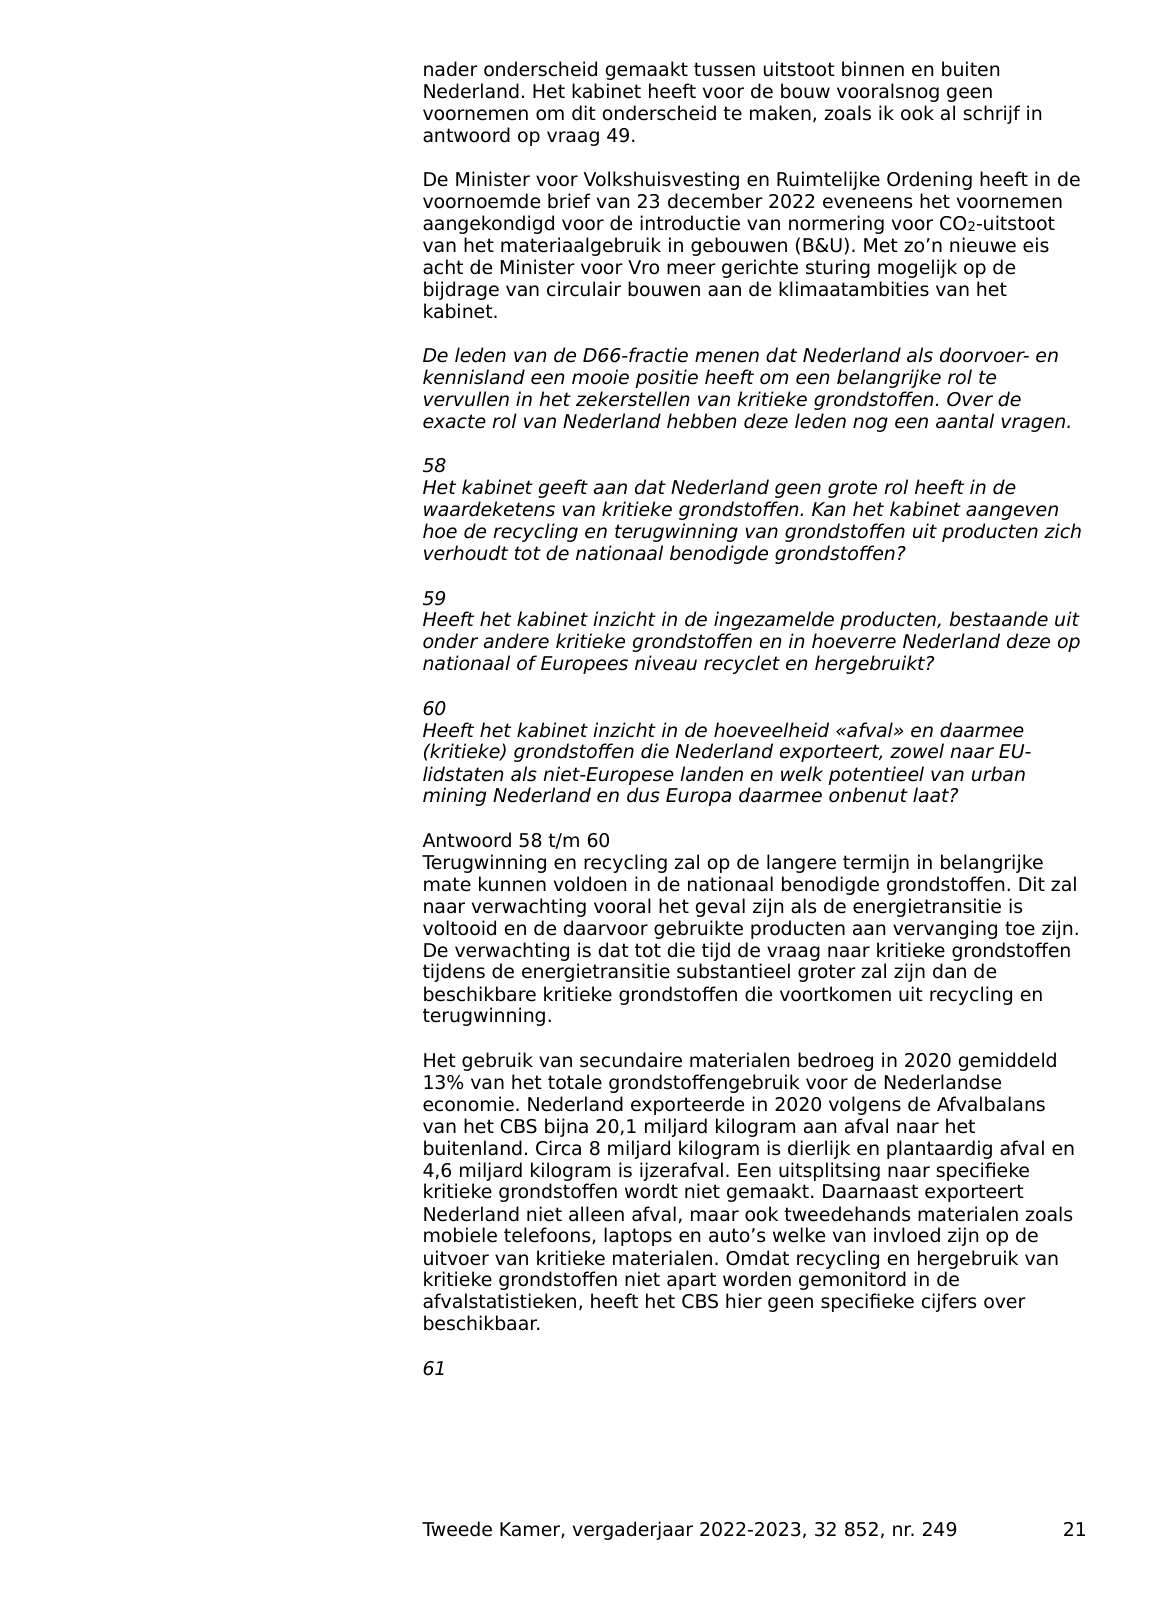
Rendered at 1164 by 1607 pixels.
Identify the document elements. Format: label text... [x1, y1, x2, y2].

text nader onderscheid gemaakt tussen uitstoot binnen en buiten Nederland. Het kabinet heeft voor de bouw vooralsnog geen voornemen om dit onderscheid te maken, zoals ik ook al schrijf in antwoord op vraag 49. [422, 59, 1087, 147]
text 59 [422, 587, 1087, 609]
text Antwoord 58 t/m 60 [422, 829, 1087, 852]
text De Minister voor Volkshuisvesting en Ruimtelijke Ordening heeft in de voornoemde brief van 23 december 2022 eveneens het voornemen aangekondigd voor de introductie van normering voor CO2-uitstoot van het materiaalgebruik in gebouwen (B&U). Met zo’n nieuwe eis acht de Minister voor Vro meer gerichte sturing mogelijk op de bijdrage van circulair bouwen aan de klimaatambities van het kabinet. [422, 169, 1087, 323]
text Het kabinet geeft aan dat Nederland geen grote rol heeft in de waardeketens van kritieke grondstoffen. Kan het kabinet aangeven hoe de recycling en terugwinning van grondstoffen uit producten zich verhoudt tot de nationaal benodigde grondstoffen? [422, 477, 1087, 565]
text Terugwinning en recycling zal op de langere termijn in belangrijke mate kunnen voldoen in de nationaal benodigde grondstoffen. Dit zal naar verwachting vooral het geval zijn als de energietransitie is voltooid en de daarvoor gebruikte producten aan vervanging toe zijn. De verwachting is dat tot die tijd de vraag naar kritieke grondstoffen tijdens de energietransitie substantieel groter zal zijn dan de beschikbare kritieke grondstoffen die voortkomen uit recycling en terugwinning. [422, 852, 1087, 1027]
text 58 [422, 455, 1087, 477]
text De leden van de D66-fractie menen dat Nederland als doorvoer- en kennisland een mooie positie heeft om een belangrijke rol te vervullen in het zekerstellen van kritieke grondstoffen. Over de exacte rol van Nederland hebben deze leden nog een aantal vragen. [422, 345, 1087, 433]
text Heeft het kabinet inzicht in de hoeveelheid «afval» en daarmee (kritieke) grondstoffen die Nederland exporteert, zowel naar EU-lidstaten als niet-Europese landen en welk potentieel van urban mining Nederland en dus Europa daarmee onbenut laat? [422, 719, 1087, 807]
text 60 [422, 697, 1087, 719]
text 61 [422, 1357, 1087, 1379]
text Heeft het kabinet inzicht in de ingezamelde producten, bestaande uit onder andere kritieke grondstoffen en in hoeverre Nederland deze op nationaal of Europees niveau recyclet en hergebruikt? [422, 609, 1087, 675]
text Het gebruik van secundaire materialen bedroeg in 2020 gemiddeld 13% van het totale grondstoffengebruik voor de Nederlandse economie. Nederland exporteerde in 2020 volgens de Afvalbalans van het CBS bijna 20,1 miljard kilogram aan afval naar het buitenland. Circa 8 miljard kilogram is dierlijk en plantaardig afval en 4,6 miljard kilogram is ijzerafval. Een uitsplitsing naar specifieke kritieke grondstoffen wordt niet gemaakt. Daarnaast exporteert Nederland niet alleen afval, maar ook tweedehands materialen zoals mobiele telefoons, laptops en auto’s welke van invloed zijn op de uitvoer van kritieke materialen. Omdat recycling en hergebruik van kritieke grondstoffen niet apart worden gemonitord in de afvalstatistieken, heeft het CBS hier geen specifieke cijfers over beschikbaar. [422, 1049, 1087, 1335]
